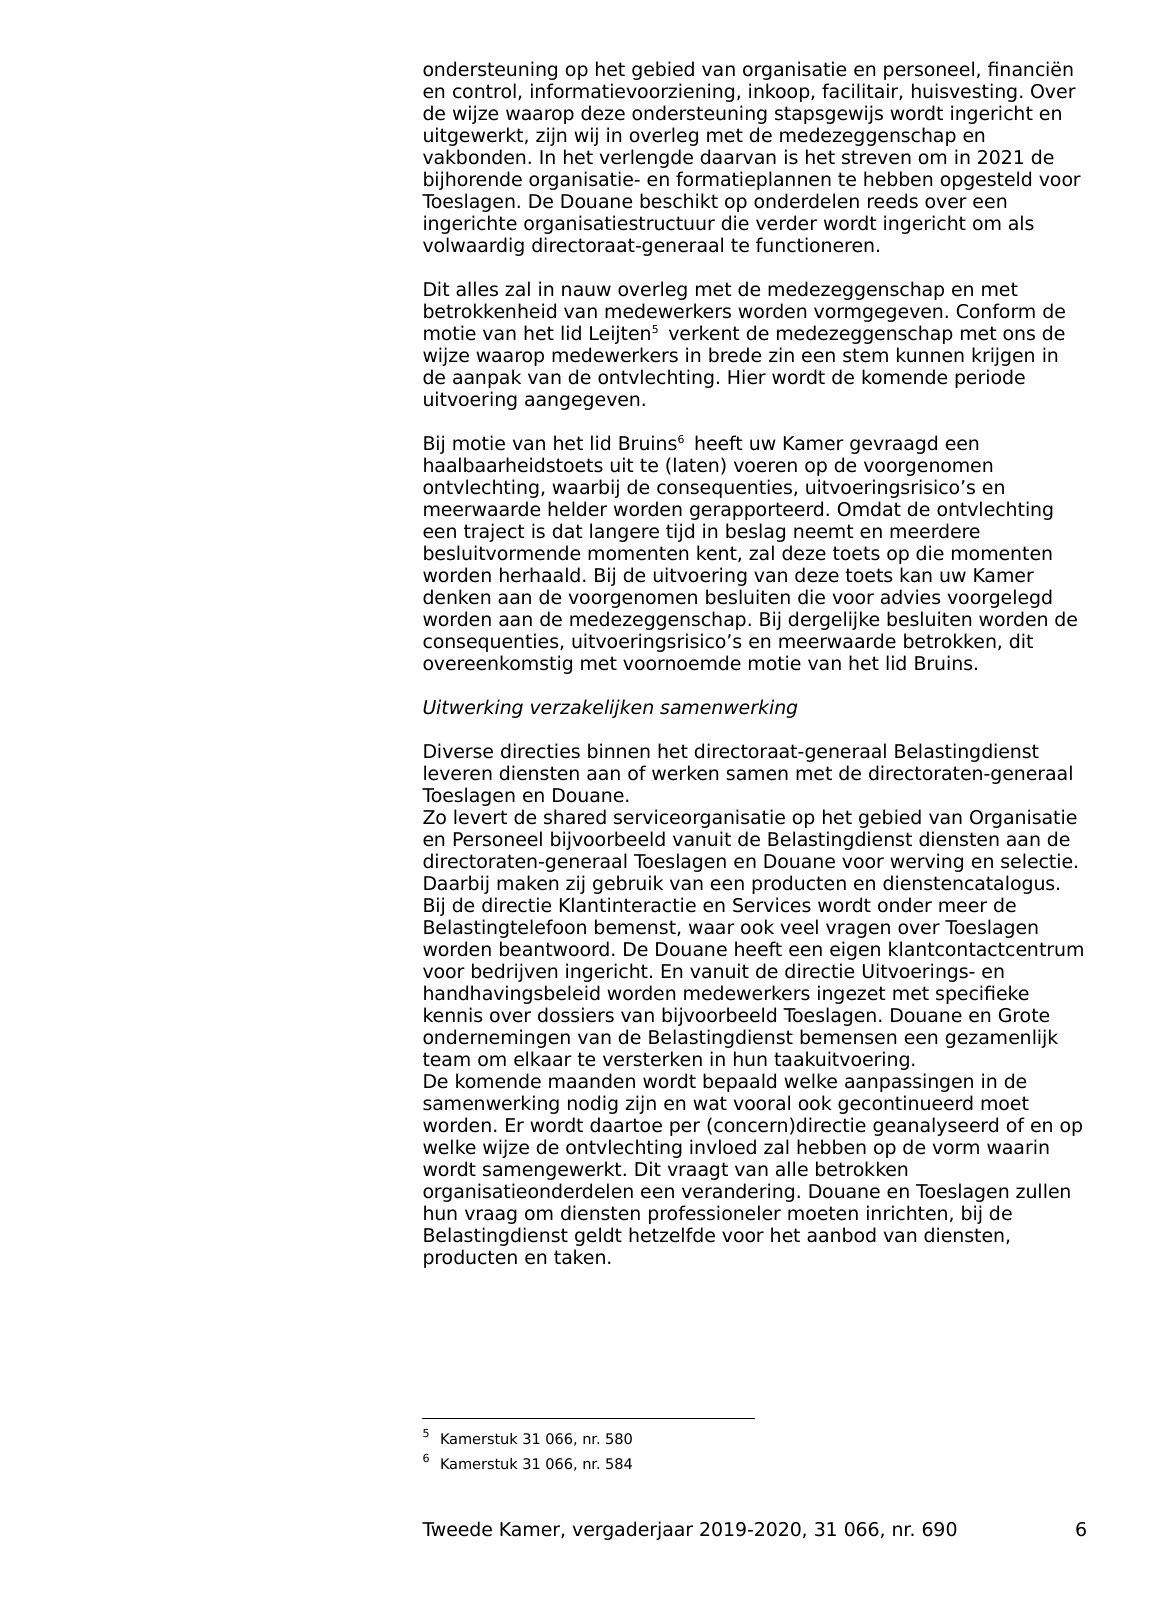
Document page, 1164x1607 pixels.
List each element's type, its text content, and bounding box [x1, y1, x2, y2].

text De komende maanden wordt bepaald welke aanpassingen in de samenwerking nodig zijn en wat vooral ook gecontinueerd moet worden. Er wordt daartoe per (concern)directie geanalyseerd of en op welke wijze de ontvlechting invloed zal hebben op de vorm waarin wordt samengewerkt. Dit vraagt van alle betrokken organisatieonderdelen een verandering. Douane en Toeslagen zullen hun vraag om diensten professioneler moeten inrichten, bij de Belastingdienst geldt hetzelfde voor het aanbod van diensten, producten en taken. [422, 1071, 1087, 1269]
text Diverse directies binnen het directoraat-generaal Belastingdienst leveren diensten aan of werken samen met de directoraten-generaal Toeslagen en Douane. [422, 741, 1087, 807]
text Kamerstuk 31 066, nr. 584 [422, 1452, 1087, 1474]
text Dit alles zal in nauw overleg met de medezeggenschap en met betrokkenheid van medewerkers worden vormgegeven. Conform de motie van het lid Leijten verkent de medezeggenschap met ons de wijze waarop medewerkers in brede zin een stem kunnen krijgen in de aanpak van de ontvlechting. Hier wordt de komende periode uitvoering aangegeven. [422, 279, 1087, 411]
subtitle Uitwerking verzakelijken samenwerking [422, 697, 1087, 719]
text Kamerstuk 31 066, nr. 580 [422, 1427, 1087, 1449]
text Bij motie van het lid Bruins heeft uw Kamer gevraagd een haalbaarheidstoets uit te (laten) voeren op de voorgenomen ontvlechting, waarbij de consequenties, uitvoeringsrisico’s en meerwaarde helder worden gerapporteerd. Omdat de ontvlechting een traject is dat langere tijd in beslag neemt en meerdere besluitvormende momenten kent, zal deze toets op die momenten worden herhaald. Bij de uitvoering van deze toets kan uw Kamer denken aan de voorgenomen besluiten die voor advies voorgelegd worden aan de medezeggenschap. Bij dergelijke besluiten worden de consequenties, uitvoeringsrisico’s en meerwaarde betrokken, dit overeenkomstig met voornoemde motie van het lid Bruins. [422, 433, 1087, 675]
text Zo levert de shared serviceorganisatie op het gebied van Organisatie en Personeel bijvoorbeeld vanuit de Belastingdienst diensten aan de directoraten-generaal Toeslagen en Douane voor werving en selectie. Daarbij maken zij gebruik van een producten en dienstencatalogus. Bij de directie Klantinteractie en Services wordt onder meer de Belastingtelefoon bemenst, waar ook veel vragen over Toeslagen worden beantwoord. De Douane heeft een eigen klantcontactcentrum voor bedrijven ingericht. En vanuit de directie Uitvoerings- en handhavingsbeleid worden medewerkers ingezet met specifieke kennis over dossiers van bijvoorbeeld Toeslagen. Douane en Grote ondernemingen van de Belastingdienst bemensen een gezamenlijk team om elkaar te versterken in hun taakuitvoering. [422, 807, 1087, 1071]
text ondersteuning op het gebied van organisatie en personeel, financiën en control, informatievoorziening, inkoop, facilitair, huisvesting. Over de wijze waarop deze ondersteuning stapsgewijs wordt ingericht en uitgewerkt, zijn wij in overleg met de medezeggenschap en vakbonden. In het verlengde daarvan is het streven om in 2021 de bijhorende organisatie- en formatieplannen te hebben opgesteld voor Toeslagen. De Douane beschikt op onderdelen reeds over een ingerichte organisatiestructuur die verder wordt ingericht om als volwaardig directoraat-generaal te functioneren. [422, 59, 1087, 257]
